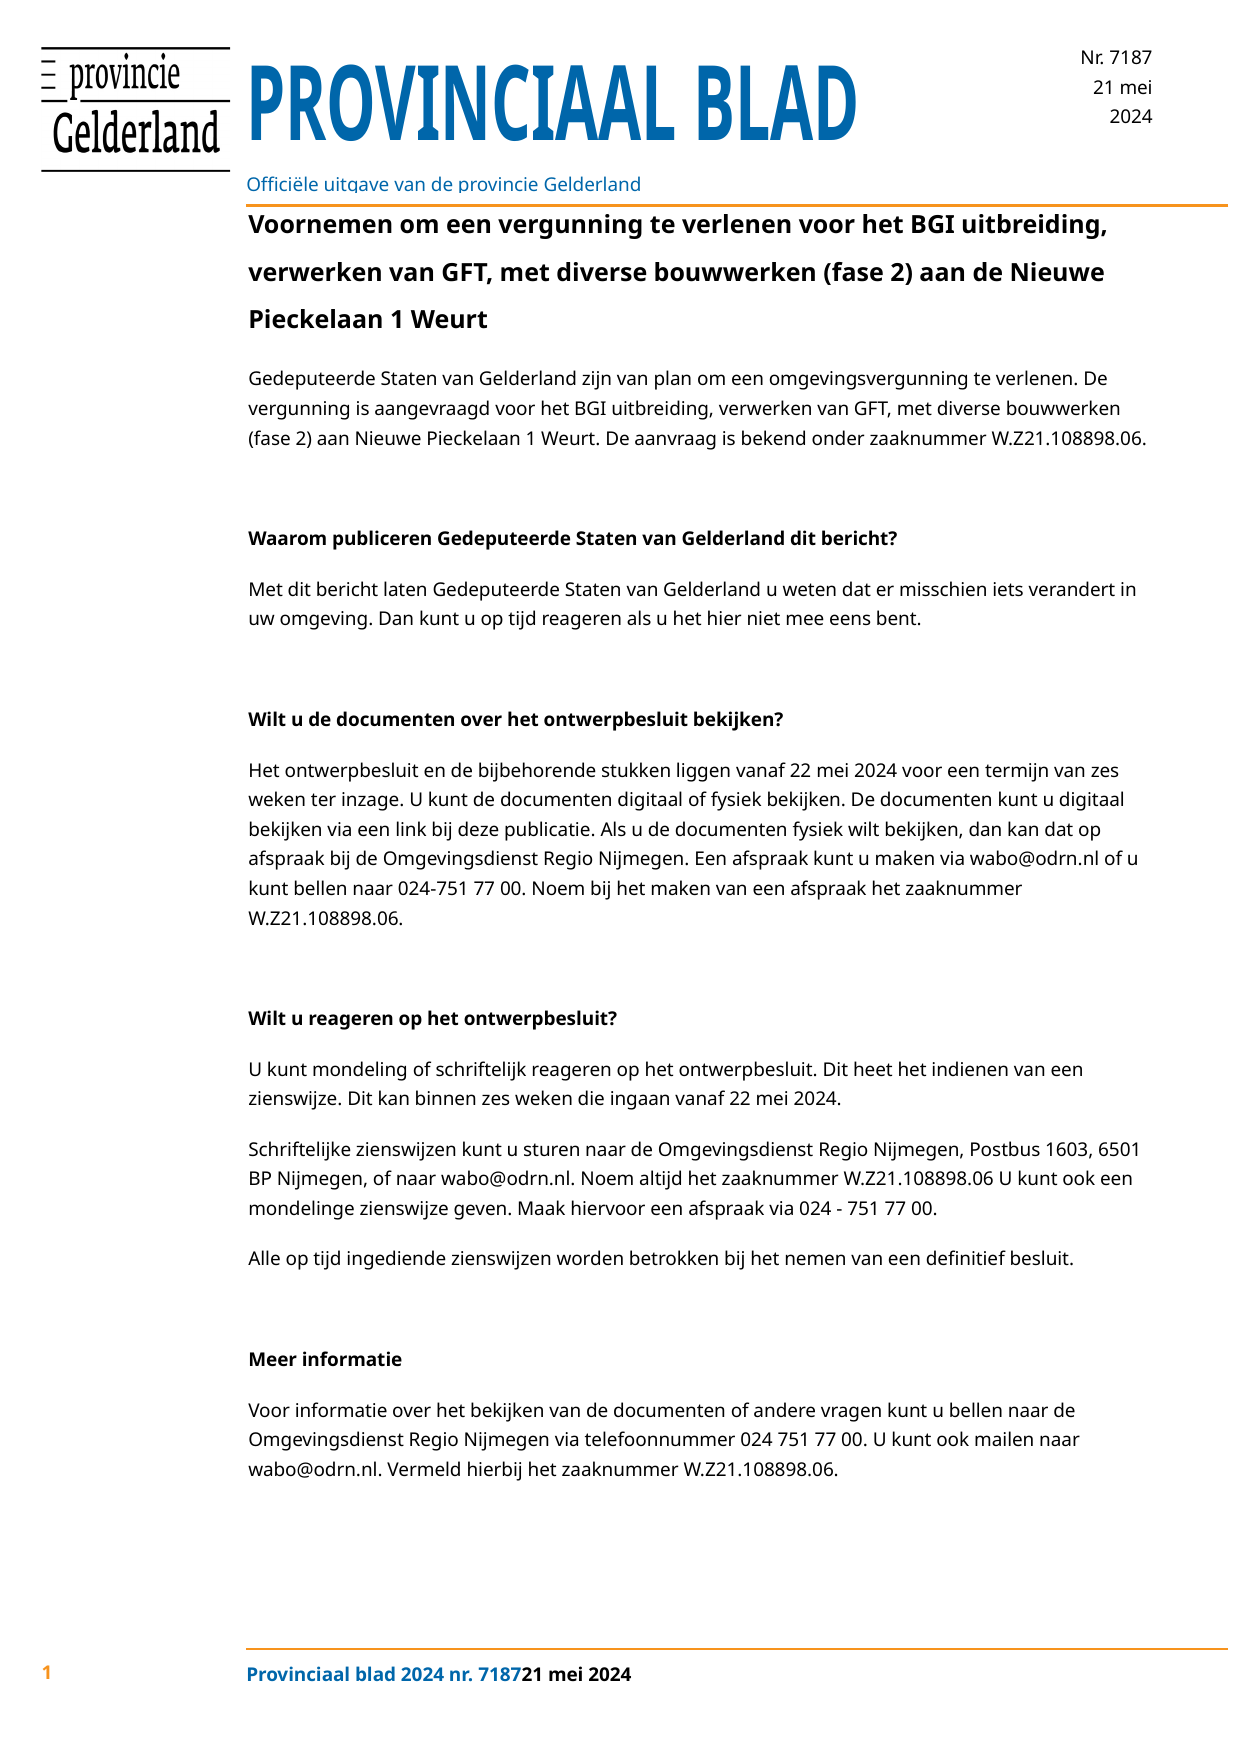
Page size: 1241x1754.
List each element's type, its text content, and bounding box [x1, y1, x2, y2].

text Schriftelijke zienswijzen kunt u sturen naar de Omgevingsdienst Regio Nijmegen, Postbus 1603, 6501 BP Nijmegen, of naar wabo@odrn.nl. Noem altijd het zaaknummer W.Z21.108898.06 U kunt ook een mondelinge zienswijze geven. Maak hiervoor een afspraak via 024 - 751 77 00. [248, 1136, 1152, 1221]
text Waarom publiceren Gedeputeerde Staten van Gelderland dit bericht? [248, 526, 1152, 551]
text Wilt u de documenten over het ontwerpbesluit bekijken? [248, 706, 1152, 732]
text U kunt mondeling of schriftelijk reageren op het ontwerpbesluit. Dit heet het indienen van een zienswijze. Dit kan binnen zes weken die ingaan vanaf 22 mei 2024. [248, 1056, 1152, 1111]
text Wilt u reageren op het ontwerpbesluit? [248, 1006, 1152, 1031]
text Voornemen om een vergunning te verlenen voor het BGI uitbreiding, verwerken van GFT, met diverse bouwwerken (fase 2) aan de Nieuwe Pieckelaan 1 Weurt [248, 207, 1152, 336]
text Het ontwerpbesluit en de bijbehorende stukken liggen vanaf 22 mei 2024 voor een termijn van zes weken ter inzage. U kunt de documenten digitaal of fysiek bekijken. De documenten kunt u digitaal bekijken via een link bij deze publicatie. Als u de documenten fysiek wilt bekijken, dan kan dat op afspraak bij de Omgevingsdienst Regio Nijmegen. Een afspraak kunt u maken via wabo@odrn.nl of u kunt bellen naar 024-751 77 00. Noem bij het maken van een afspraak het zaaknummer W.Z21.108898.06. [248, 757, 1152, 930]
text Gedeputeerde Staten van Gelderland zijn van plan om een omgevingsvergunning te verlenen. De vergunning is aangevraagd voor het BGI uitbreiding, verwerken van GFT, met diverse bouwwerken (fase 2) aan Nieuwe Pieckelaan 1 Weurt. De aanvraag is bekend onder zaaknummer W.Z21.108898.06. [248, 366, 1152, 450]
text Voor informatie over het bekijken van de documenten of andere vragen kunt u bellen naar de Omgevingsdienst Regio Nijmegen via telefoonnummer 024 751 77 00. U kunt ook mailen naar wabo@odrn.nl. Vermeld hierbij het zaaknummer W.Z21.108898.06. [248, 1397, 1152, 1482]
text Meer informatie [248, 1346, 1152, 1372]
text Met dit bericht laten Gedeputeerde Staten van Gelderland u weten dat er misschien iets verandert in uw omgeving. Dan kunt u op tijd reageren als u het hier niet mee eens bent. [248, 576, 1152, 631]
text Alle op tijd ingediende zienswijzen worden betrokken bij het nemen van een definitief besluit. [248, 1246, 1152, 1271]
picture [41, 47, 231, 172]
